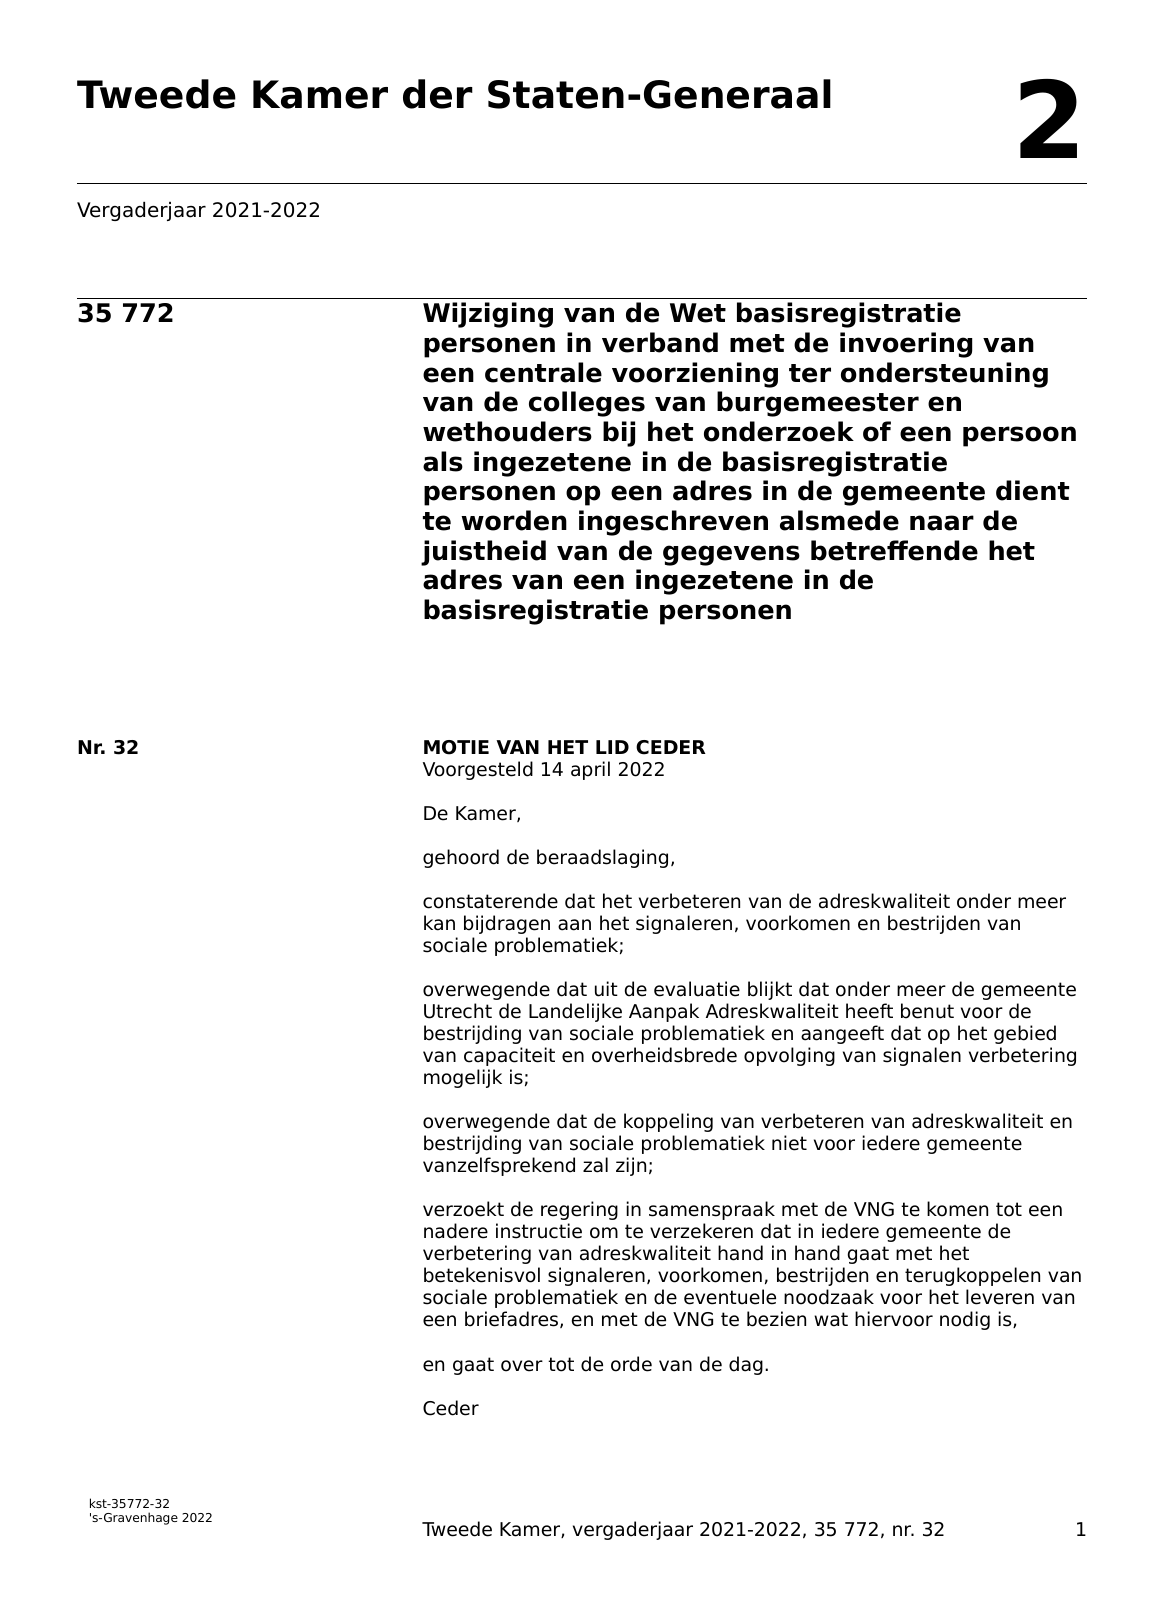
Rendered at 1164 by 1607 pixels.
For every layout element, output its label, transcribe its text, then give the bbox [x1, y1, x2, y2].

subtitle Nr. 32 MOTIE VAN HET LID CEDER [77, 737, 1087, 758]
text overwegende dat de koppeling van verbeteren van adreskwaliteit en bestrijding van sociale problematiek niet voor iedere gemeente vanzelfsprekend zal zijn; [422, 1111, 1087, 1177]
text gehoord de beraadslaging, [422, 847, 1087, 869]
text constaterende dat het verbeteren van de adreskwaliteit onder meer kan bijdragen aan het signaleren, voorkomen en bestrijden van sociale problematiek; [422, 891, 1087, 957]
text kst-35772-32 [88, 1497, 323, 1511]
text Ceder [422, 1398, 1087, 1419]
table_header 2 [886, 59, 1087, 183]
text Voorgesteld 14 april 2022 [422, 758, 1087, 781]
text en gaat over tot de orde van de dag. [422, 1353, 1087, 1375]
text 's-Gravenhage 2022 [88, 1511, 323, 1525]
text overwegende dat uit de evaluatie blijkt dat onder meer de gemeente Utrecht de Landelijke Aanpak Adreskwaliteit heeft benut voor de bestrijding van sociale problematiek en aangeeft dat op het gebied van capaciteit en overheidsbrede opvolging van signalen verbetering mogelijk is; [422, 979, 1087, 1089]
text De Kamer, [422, 803, 1087, 825]
table_header Tweede Kamer der Staten-Generaal [77, 59, 886, 183]
subtitle 35 772 Wijziging van de Wet basisregistratie personen in verband met de invoering van een centrale voorziening ter ondersteuning van de colleges van burgemeester en wethouders bij het onderzoek of een persoon als ingezetene in de basisregistratie personen op een adres in de gemeente dient te worden ingeschreven alsmede naar de juistheid van de gegevens betreffende het adres van een ingezetene in de basisregistratie personen [77, 299, 1087, 626]
table_cell Vergaderjaar 2021-2022 [77, 184, 1087, 298]
text verzoekt de regering in samenspraak met de VNG te komen tot een nadere instructie om te verzekeren dat in iedere gemeente de verbetering van adreskwaliteit hand in hand gaat met het betekenisvol signaleren, voorkomen, bestrijden en terugkoppelen van sociale problematiek en de eventuele noodzaak voor het leveren van een briefadres, en met de VNG te bezien wat hiervoor nodig is, [422, 1199, 1087, 1331]
